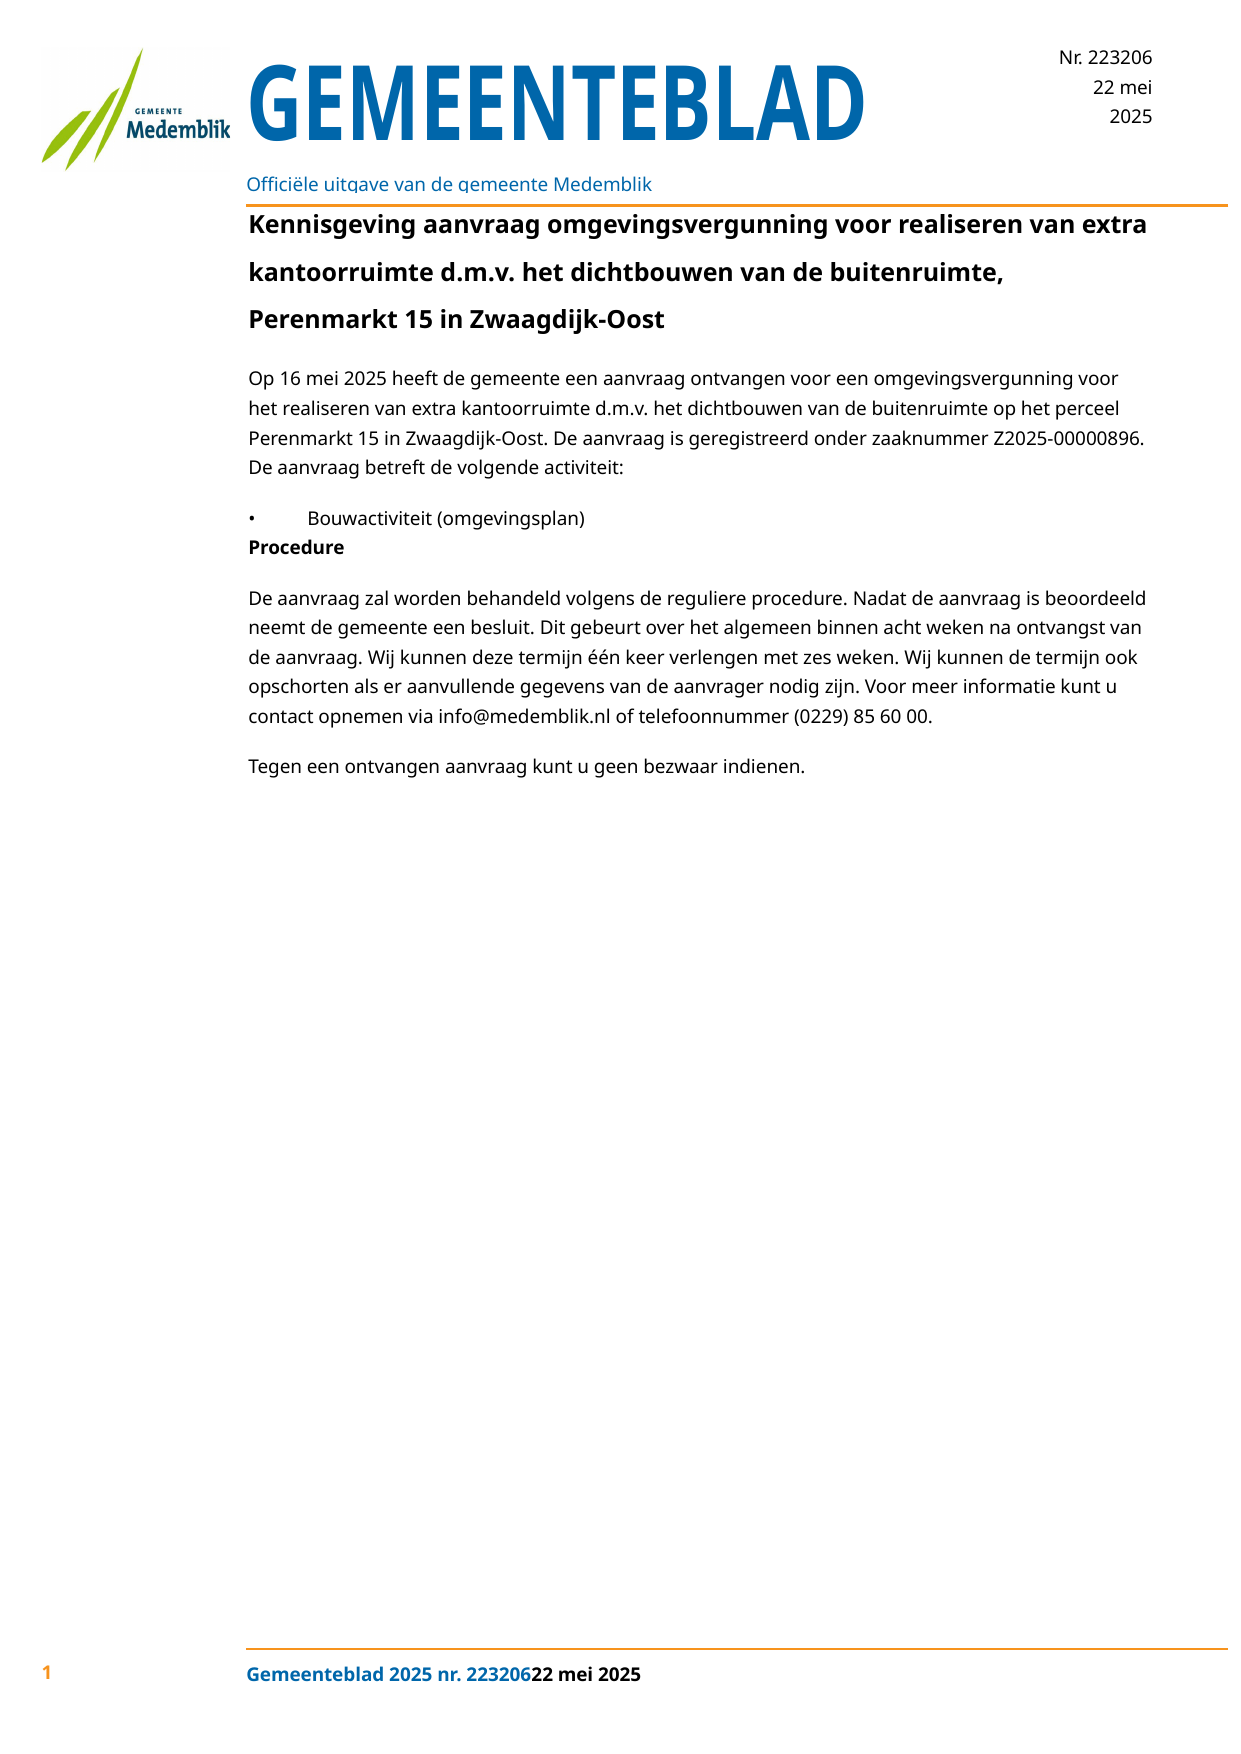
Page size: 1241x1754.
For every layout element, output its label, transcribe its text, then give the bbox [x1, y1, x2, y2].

picture [41, 47, 231, 172]
text De aanvraag zal worden behandeld volgens de reguliere procedure. Nadat de aanvraag is beoordeeld neemt de gemeente een besluit. Dit gebeurt over het algemeen binnen acht weken na ontvangst van de aanvraag. Wij kunnen deze termijn één keer verlengen met zes weken. Wij kunnen de termijn ook opschorten als er aanvullende gegevens van de aanvrager nodig zijn. Voor meer informatie kunt u contact opnemen via info@medemblik.nl of telefoonnummer (0229) 85 60 00. [248, 585, 1152, 729]
list Bouwactiviteit (omgevingsplan) [248, 505, 1152, 530]
text Op 16 mei 2025 heeft de gemeente een aanvraag ontvangen voor een omgevingsvergunning voor het realiseren van extra kantoorruimte d.m.v. het dichtbouwen van de buitenruimte op het perceel Perenmarkt 15 in Zwaagdijk-Oost. De aanvraag is geregistreerd onder zaaknummer Z2025-00000896. De aanvraag betreft de volgende activiteit: [248, 366, 1152, 480]
text Tegen een ontvangen aanvraag kunt u geen bezwaar indienen. [248, 753, 1152, 779]
text Procedure [248, 534, 1152, 560]
text Kennisgeving aanvraag omgevingsvergunning voor realiseren van extra kantoorruimte d.m.v. het dichtbouwen van de buitenruimte, Perenmarkt 15 in Zwaagdijk-Oost [248, 207, 1152, 336]
